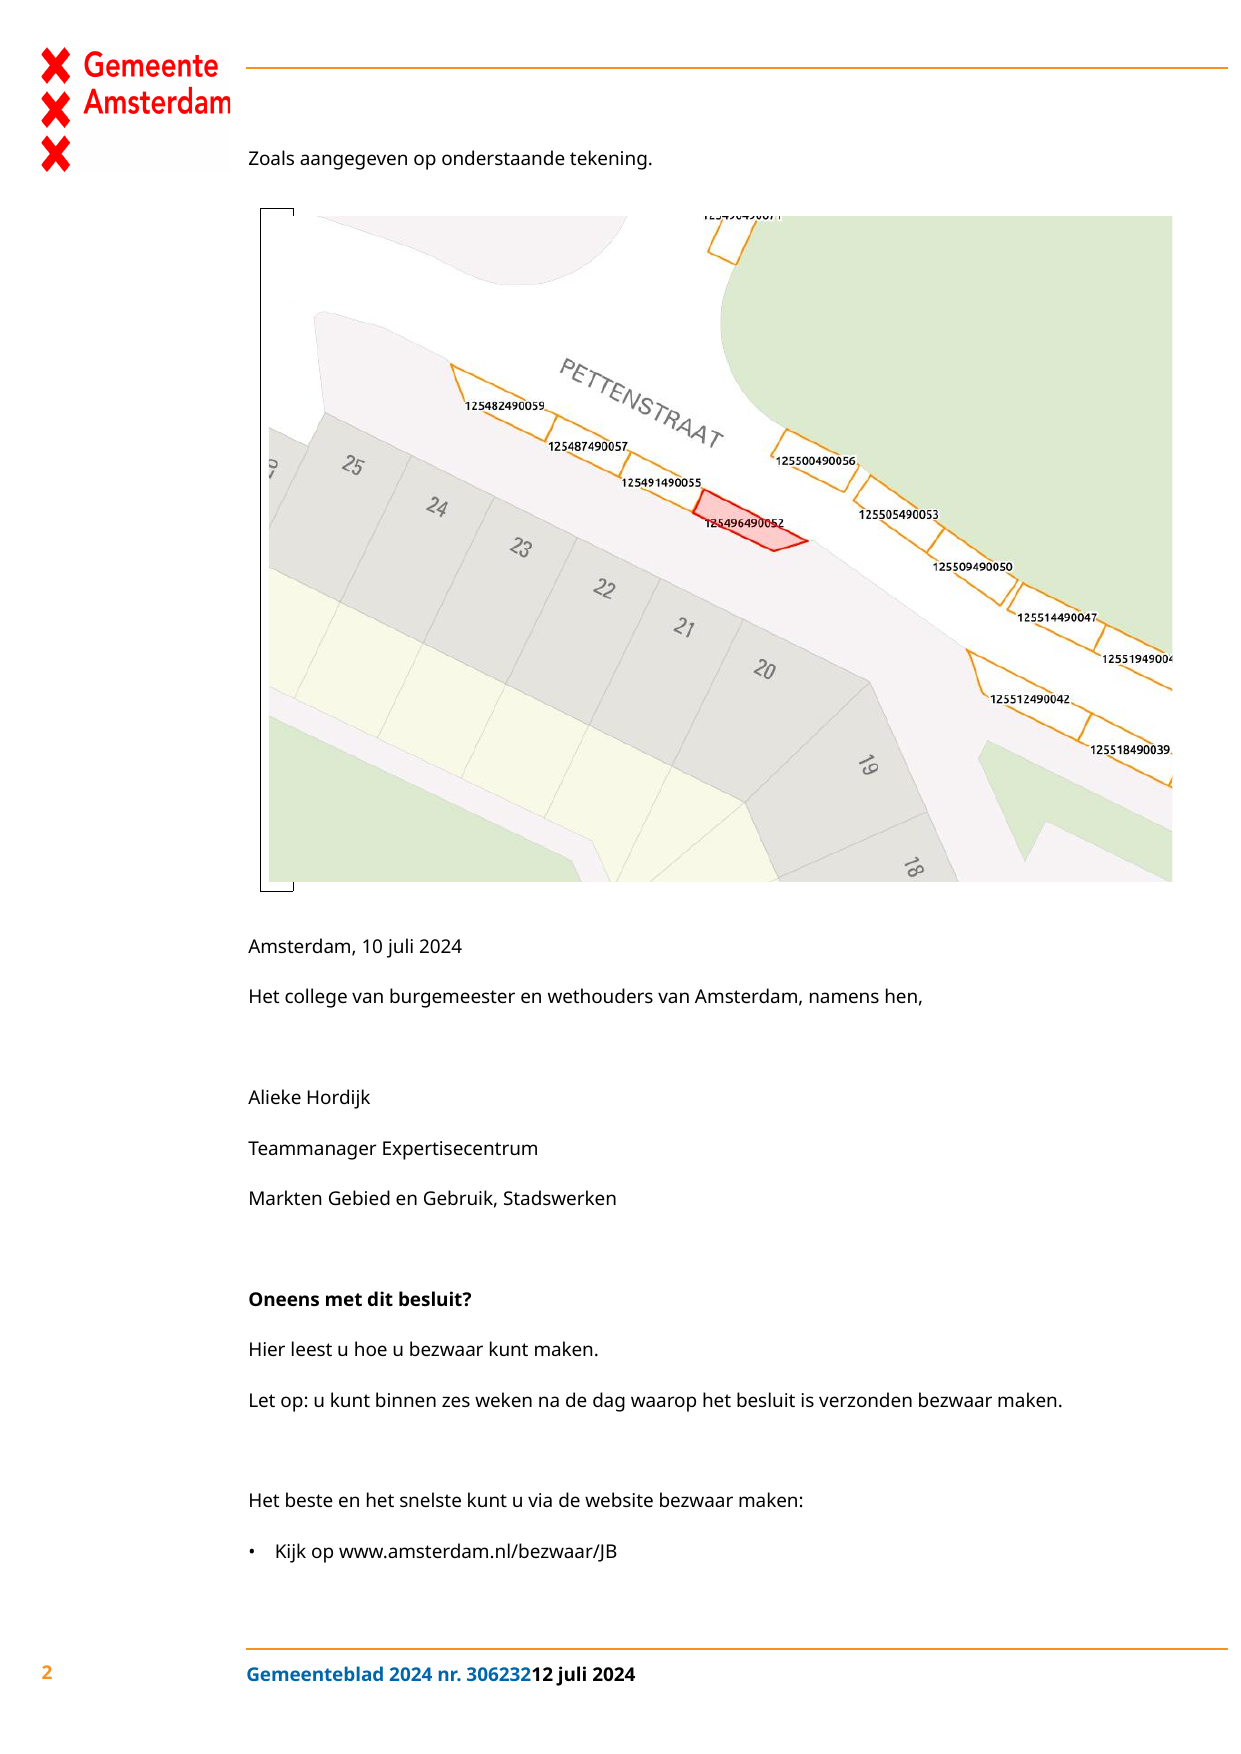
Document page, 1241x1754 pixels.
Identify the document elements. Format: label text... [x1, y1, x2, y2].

text Zoals aangegeven op onderstaande tekening. [248, 145, 1152, 171]
text Markten Gebied en Gebruik, Stadswerken [248, 1185, 1152, 1211]
text Hier leest u hoe u bezwaar kunt maken. [248, 1336, 1152, 1362]
text Het beste en het snelste kunt u via de website bezwaar maken: [248, 1488, 1152, 1513]
text Het college van burgemeester en wethouders van Amsterdam, namens hen, [248, 983, 1152, 1009]
picture [41, 47, 231, 172]
text Amsterdam, 10 juli 2024 [248, 933, 1152, 959]
text Let op: u kunt binnen zes weken na de dag waarop het besluit is verzonden bezwaar maken. [248, 1387, 1152, 1412]
text Alieke Hordijk [248, 1084, 1152, 1110]
text Oneens met dit besluit? [248, 1286, 1152, 1312]
text • Kijk op www.amsterdam.nl/bezwaar/JB [248, 1538, 1152, 1564]
picture [268, 216, 1173, 882]
text Teammanager Expertisecentrum [248, 1135, 1152, 1160]
